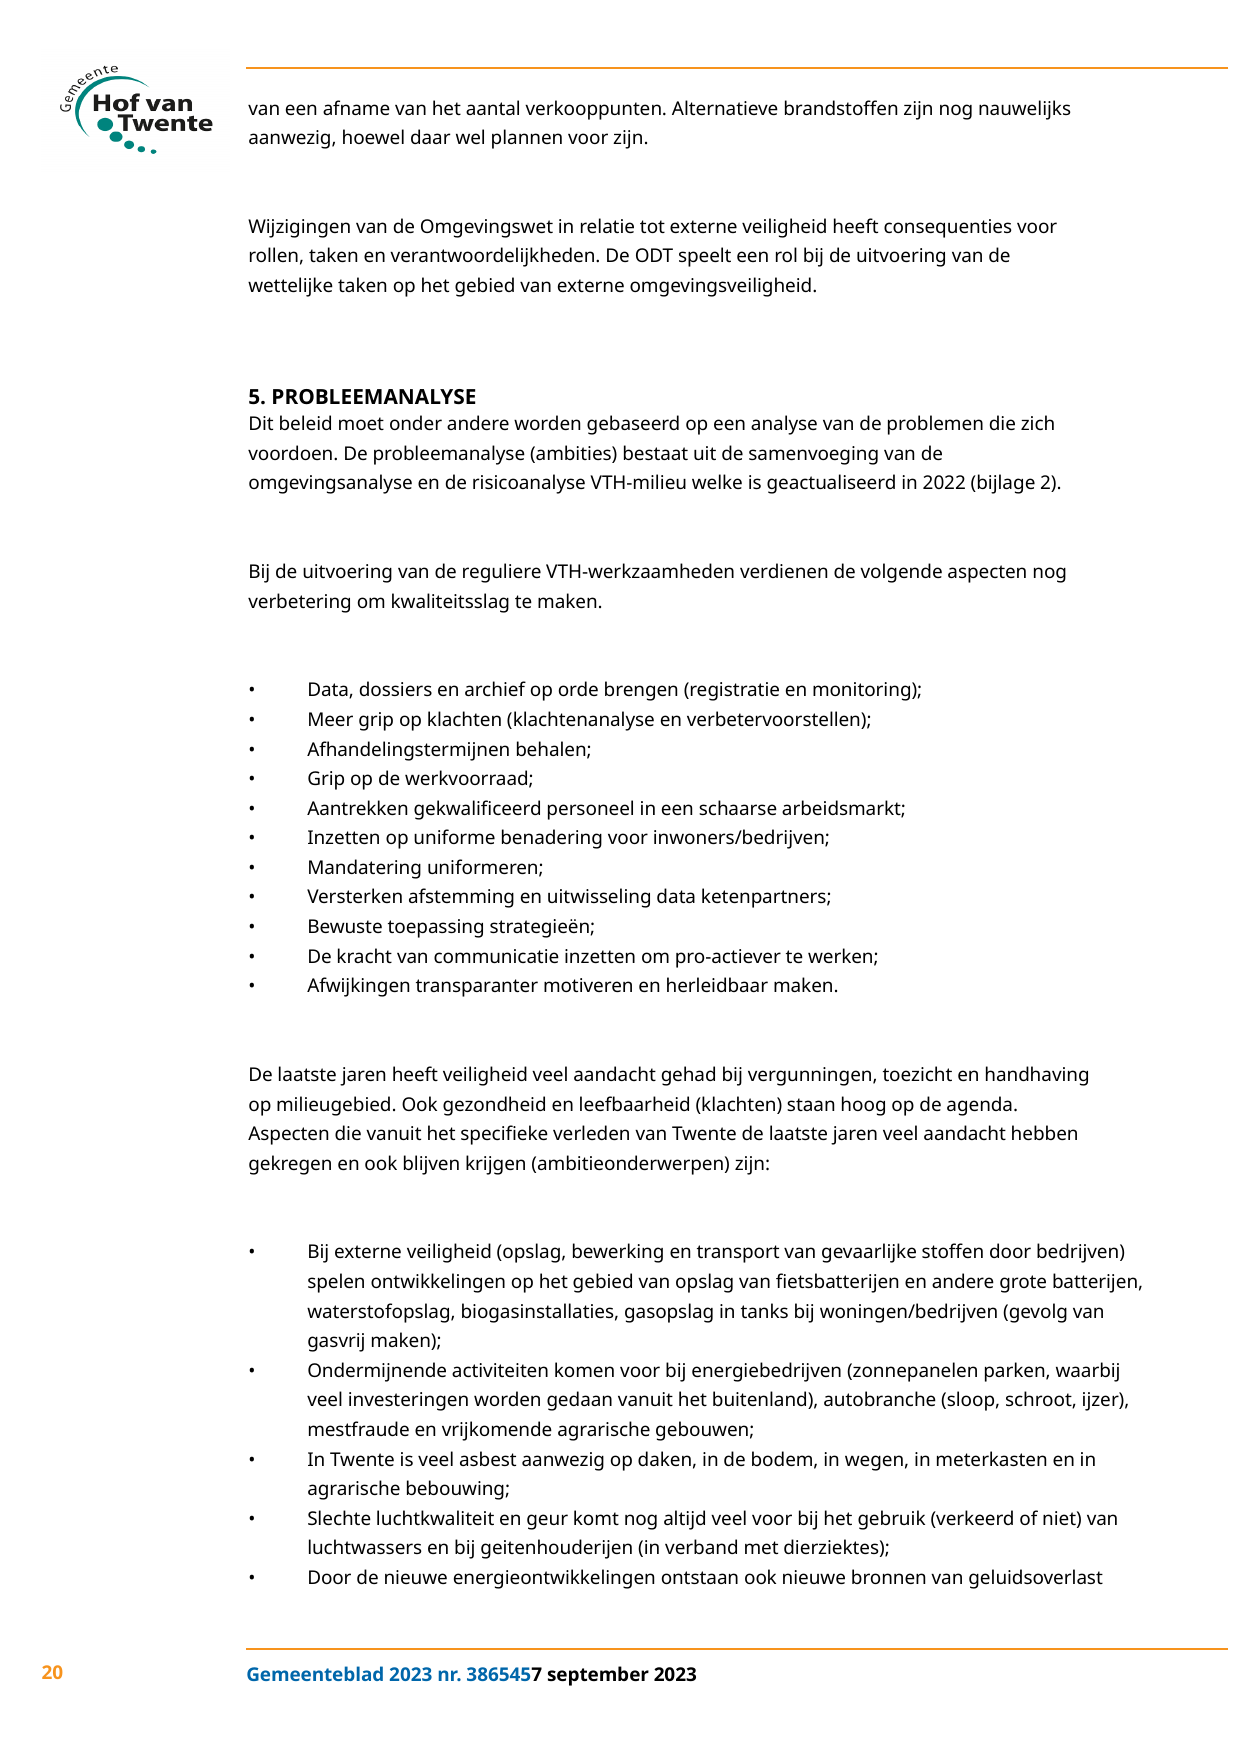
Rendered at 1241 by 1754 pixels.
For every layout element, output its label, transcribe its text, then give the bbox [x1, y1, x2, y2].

list Meer grip op klachten (klachtenanalyse en verbetervoorstellen); [248, 706, 1152, 732]
list Bewuste toepassing strategieën; [248, 913, 1152, 939]
list Ondermijnende activiteiten komen voor bij energiebedrijven (zonnepanelen parken, waarbij veel investeringen worden gedaan vanuit het buitenland), autobranche (sloop, schroot, ijzer), mestfraude en vrijkomende agrarische gebouwen; [248, 1357, 1152, 1442]
text Wijzigingen van de Omgevingswet in relatie tot externe veiligheid heeft consequenties voor [248, 213, 1152, 239]
text rollen, taken en verantwoordelijkheden. De ODT speelt een rol bij de uitvoering van de [248, 243, 1152, 268]
list Grip op de werkvoorraad; [248, 765, 1152, 791]
text wettelijke taken op het gebied van externe omgevingsveiligheid. [248, 272, 1152, 298]
list In Twente is veel asbest aanwezig op daken, in de bodem, in wegen, in meterkasten en in agrarische bebouwing; [248, 1446, 1152, 1501]
list Afhandelingstermijnen behalen; [248, 736, 1152, 761]
text voordoen. De probleemanalyse (ambities) bestaat uit de samenvoeging van de [248, 440, 1152, 466]
list Aantrekken gekwalificeerd personeel in een schaarse arbeidsmarkt; [248, 795, 1152, 821]
list Slechte luchtkwaliteit en geur komt nog altijd veel voor bij het gebruik (verkeerd of niet) van luchtwassers en bij geitenhouderijen (in verband met dierziektes); [248, 1505, 1152, 1560]
list Inzetten op uniforme benadering voor inwoners/bedrijven; [248, 824, 1152, 850]
list Bij externe veiligheid (opslag, bewerking en transport van gevaarlijke stoffen door bedrijven) spelen ontwikkelingen op het gebied van opslag van fietsbatterijen en andere grote batterijen, waterstofopslag, biogasinstallaties, gasopslag in tanks bij woningen/bedrijven (gevolg van gasvrij maken); [248, 1239, 1152, 1353]
text Dit beleid moet onder andere worden gebaseerd op een analyse van de problemen die zich [248, 410, 1152, 436]
list Door de nieuwe energieontwikkelingen ontstaan ook nieuwe bronnen van geluidsoverlast [248, 1564, 1152, 1590]
list Afwijkingen transparanter motiveren en herleidbaar maken. [248, 972, 1152, 998]
text van een afname van het aantal verkooppunten. Alternatieve brandstoffen zijn nog nauwelijks [248, 95, 1152, 121]
list De kracht van communicatie inzetten om pro-actiever te werken; [248, 943, 1152, 968]
list Data, dossiers en archief op orde brengen (registratie en monitoring); [248, 677, 1152, 702]
text 5. PROBLEEMANALYSE [248, 382, 1152, 410]
text De laatste jaren heeft veiligheid veel aandacht gehad bij vergunningen, toezicht en handhaving [248, 1061, 1152, 1087]
text verbetering om kwaliteitsslag te maken. [248, 588, 1152, 613]
text gekregen en ook blijven krijgen (ambitieonderwerpen) zijn: [248, 1150, 1152, 1176]
list Mandatering uniformeren; [248, 854, 1152, 880]
list Versterken afstemming en uitwisseling data ketenpartners; [248, 884, 1152, 909]
text Aspecten die vanuit het specifieke verleden van Twente de laatste jaren veel aandacht hebben [248, 1120, 1152, 1146]
text omgevingsanalyse en de risicoanalyse VTH-milieu welke is geactualiseerd in 2022 (bijlage 2). [248, 469, 1152, 495]
text op milieugebied. Ook gezondheid en leefbaarheid (klachten) staan hoog op de agenda. [248, 1091, 1152, 1116]
text aanwezig, hoewel daar wel plannen voor zijn. [248, 124, 1152, 150]
text Bij de uitvoering van de reguliere VTH-werkzaamheden verdienen de volgende aspecten nog [248, 558, 1152, 584]
picture [41, 47, 231, 172]
